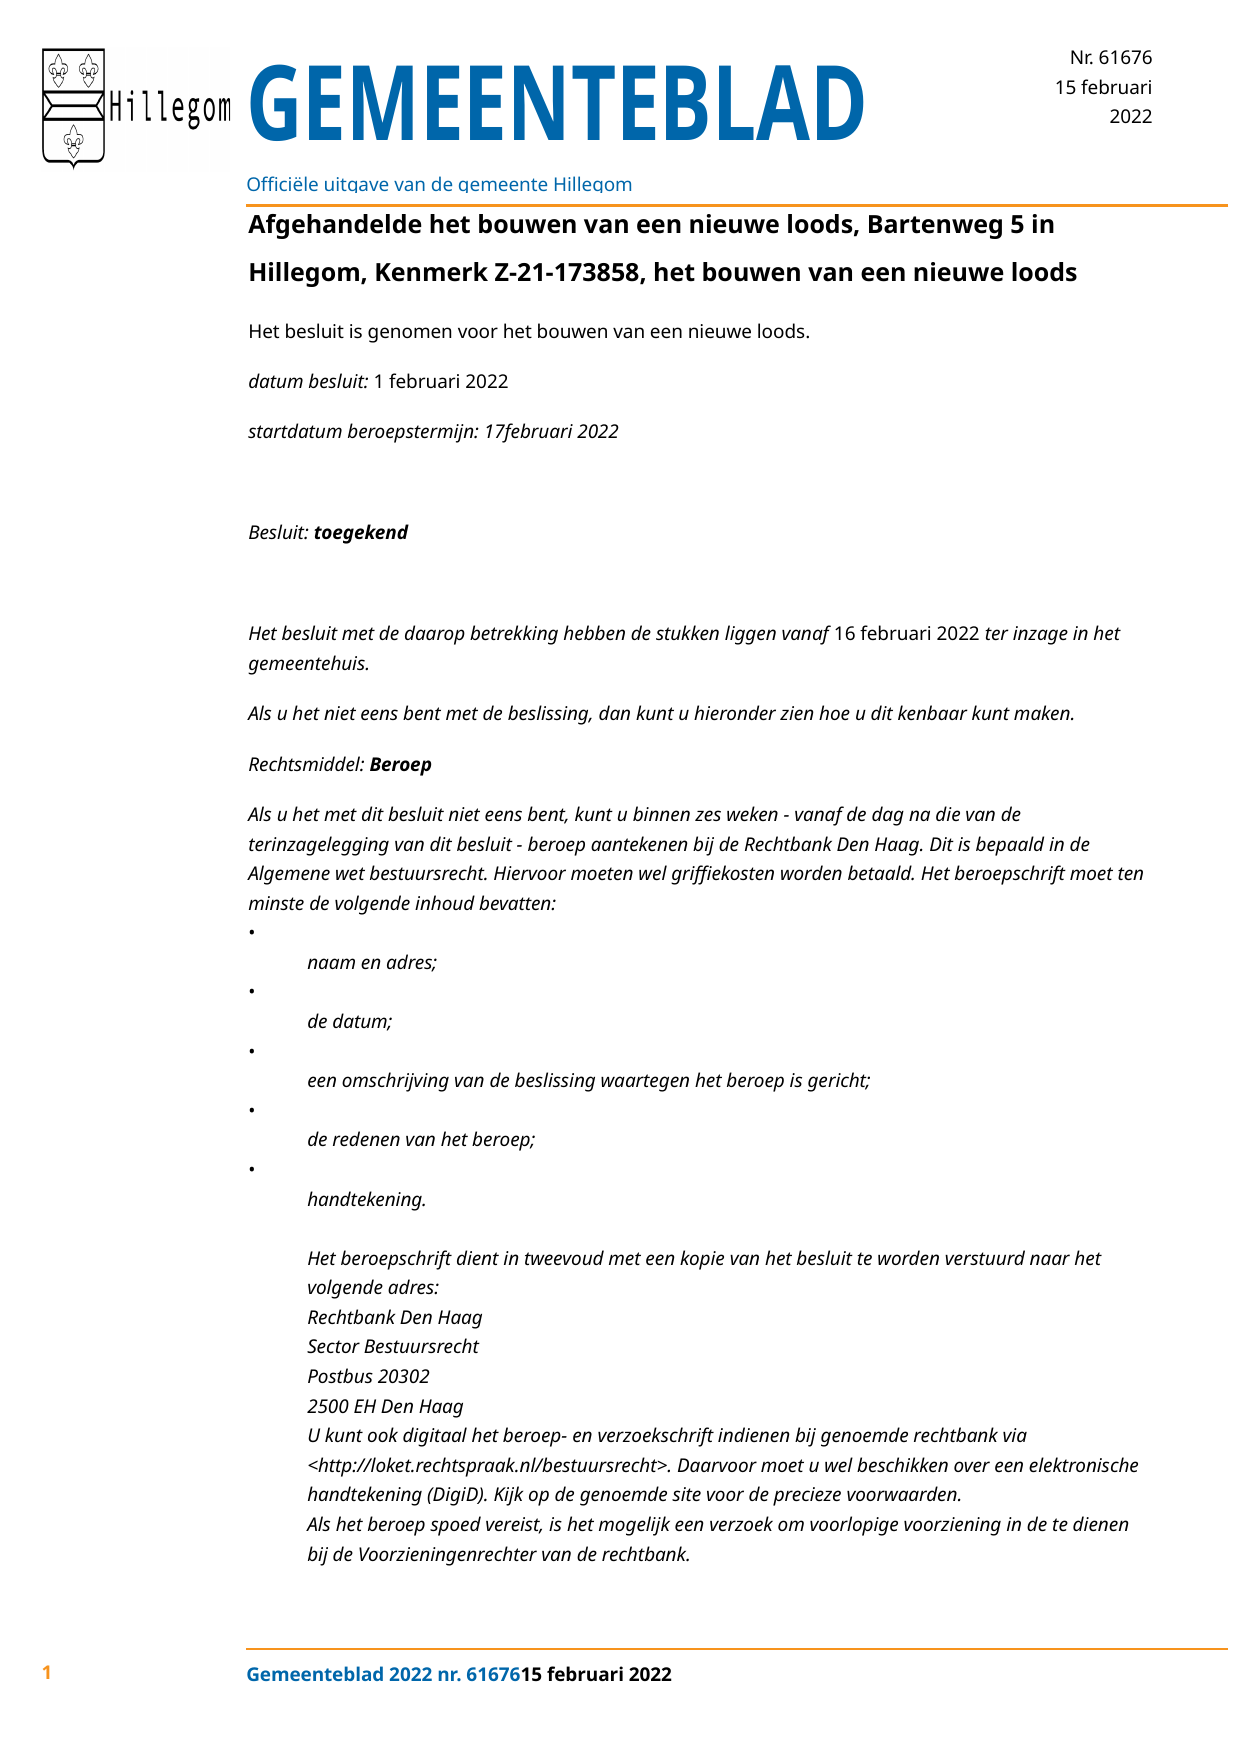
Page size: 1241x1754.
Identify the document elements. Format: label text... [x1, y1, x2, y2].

text Als u het met dit besluit niet eens bent, kunt u binnen zes weken - vanaf de dag na die van de terinzagelegging van dit besluit - beroep aantekenen bij de Rechtbank Den Haag. Dit is bepaald in de Algemene wet bestuursrecht. Hiervoor moeten wel griffiekosten worden betaald. Het beroepschrift moet ten minste de volgende inhoud bevatten: [248, 801, 1152, 916]
text Rechtsmiddel: Beroep [248, 751, 1152, 777]
text Het besluit met de daarop betrekking hebben de stukken liggen vanaf 16 februari 2022 ter inzage in het gemeentehuis. [248, 620, 1152, 676]
text Het besluit is genomen voor het bouwen van een nieuwe loods. [248, 318, 1152, 344]
list handtekening. [248, 1186, 1152, 1212]
list U kunt ook digitaal het beroep- en verzoekschrift indienen bij genoemde rechtbank via <http://loket.rechtspraak.nl/bestuursrecht>. Daarvoor moet u wel beschikken over een elektronische handtekening (DigiD). Kijk op de genoemde site voor de precieze voorwaarden. [248, 1422, 1152, 1507]
text startdatum beroepstermijn: 17februari 2022 [248, 419, 1152, 444]
list Het beroepschrift dient in tweevoud met een kopie van het besluit te worden verstuurd naar het volgende adres: [248, 1245, 1152, 1300]
text Afgehandelde het bouwen van een nieuwe loods, Bartenweg 5 in Hillegom, Kenmerk Z-21-173858, het bouwen van een nieuwe loods [248, 207, 1152, 288]
list 2500 EH Den Haag [248, 1393, 1152, 1419]
picture [41, 47, 231, 172]
list Rechtbank Den Haag [248, 1304, 1152, 1330]
text Als u het niet eens bent met de beslissing, dan kunt u hieronder zien hoe u dit kenbaar kunt maken. [248, 700, 1152, 726]
list de datum; [248, 1008, 1152, 1034]
list naam en adres; [248, 949, 1152, 975]
text Besluit: toegekend [248, 519, 1152, 545]
list de redenen van het beroep; [248, 1127, 1152, 1152]
list een omschrijving van de beslissing waartegen het beroep is gericht; [248, 1067, 1152, 1093]
list Postbus 20302 [248, 1363, 1152, 1389]
text datum besluit: 1 februari 2022 [248, 368, 1152, 394]
list Als het beroep spoed vereist, is het mogelijk een verzoek om voorlopige voorziening in de te dienen bij de Voorzieningenrechter van de rechtbank. [248, 1511, 1152, 1567]
list Sector Bestuursrecht [248, 1334, 1152, 1359]
